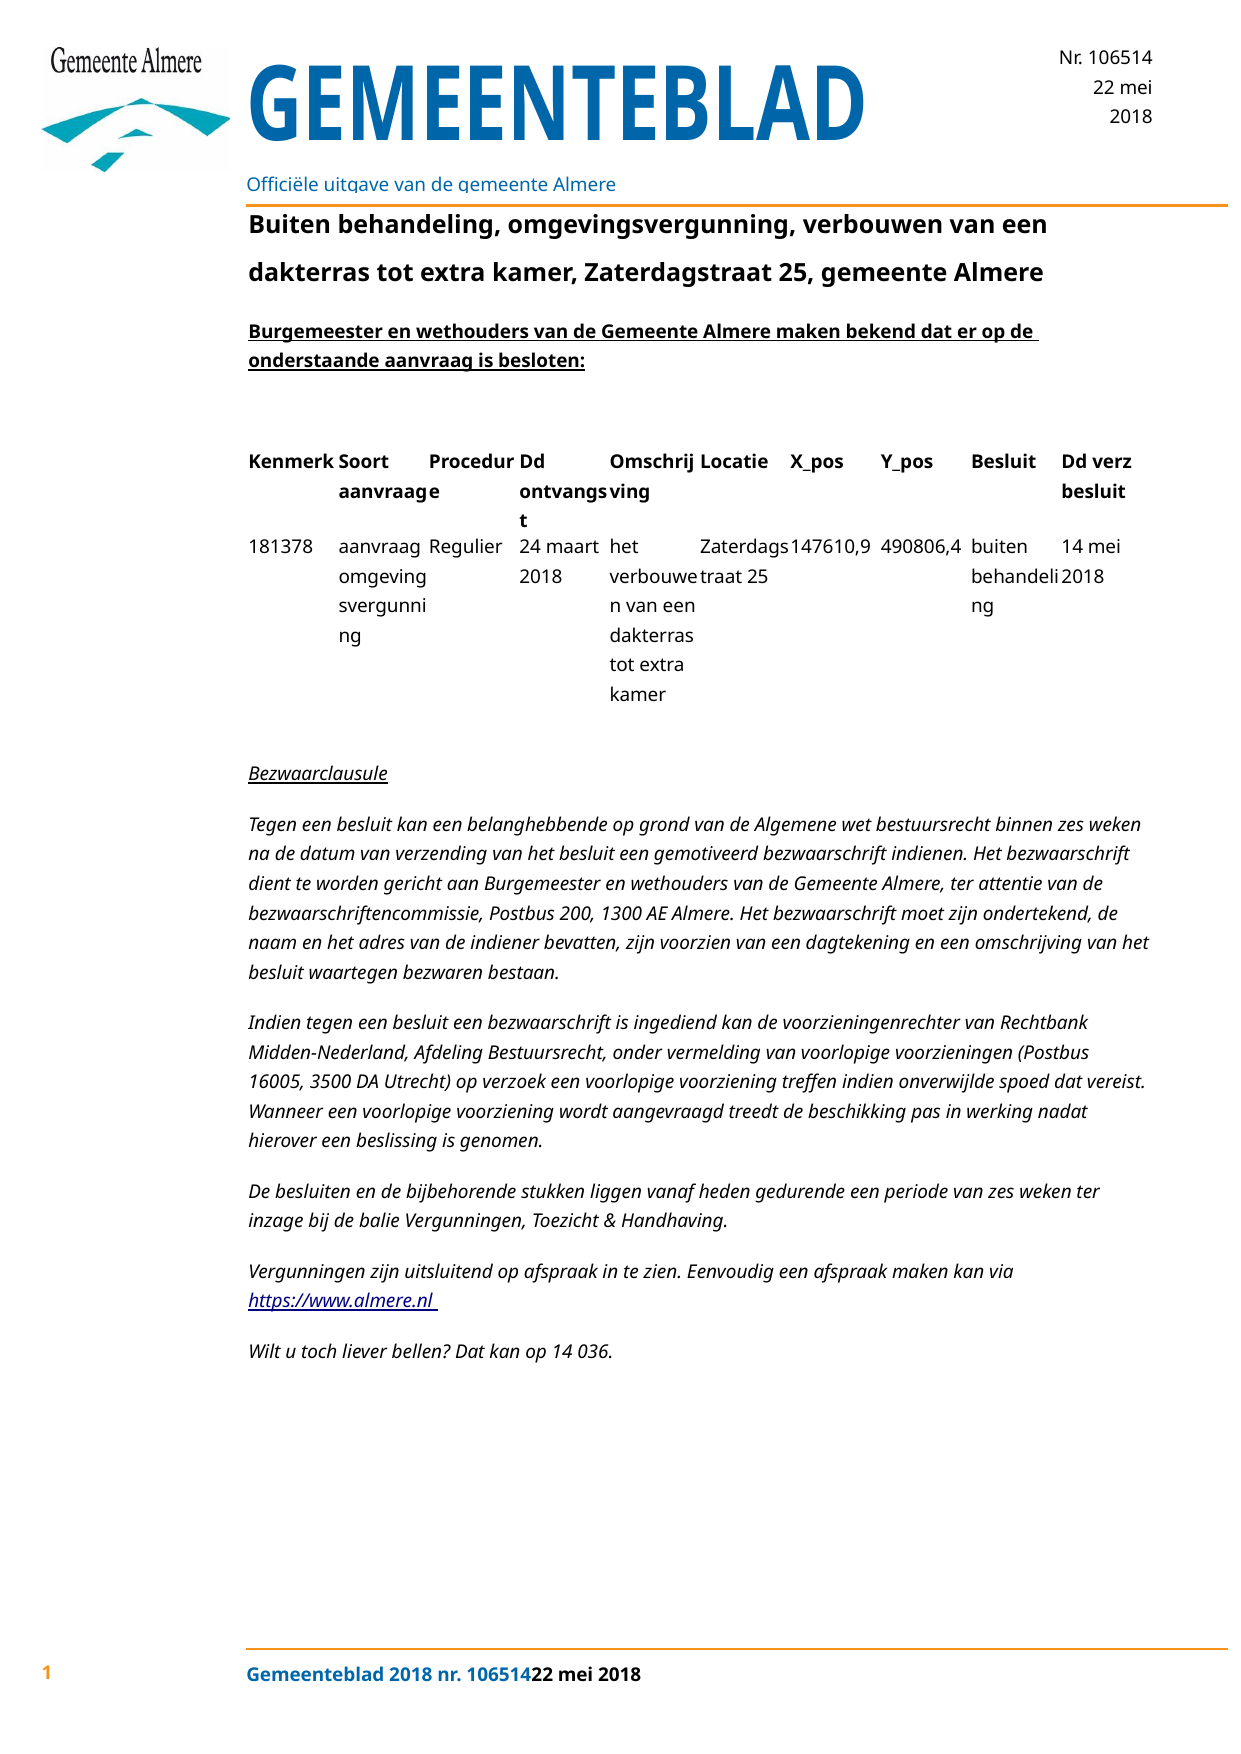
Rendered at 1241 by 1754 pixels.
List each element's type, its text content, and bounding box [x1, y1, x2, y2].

table_cell Regulier [429, 533, 519, 707]
text Tegen een besluit kan een belanghebbende op grond van de Algemene wet bestuursrecht binnen zes weken na de datum van verzending van het besluit een gemotiveerd bezwaarschrift indienen. Het bezwaarschrift dient te worden gericht aan Burgemeester en wethouders van de Gemeente Almere, ter attentie van de bezwaarschriftencommissie, Postbus 200, 1300 AE Almere. Het bezwaarschrift moet zijn ondertekend, de naam en het adres van de indiener bevatten, zijn voorzien van een dagtekening en een omschrijving van het besluit waartegen bezwaren bestaan. [248, 811, 1152, 985]
table_header Soort aanvraag [338, 449, 429, 533]
table_cell 181378 [248, 533, 338, 707]
table_header X_pos [790, 449, 881, 533]
table_cell aanvraag omgevingsvergunning [338, 533, 429, 707]
table_cell het verbouwen van een dakterras tot extra kamer [609, 533, 700, 707]
table_cell buiten behandeling [971, 533, 1061, 707]
text Bezwaarclausule [248, 761, 1152, 786]
text De besluiten en de bijbehorende stukken liggen vanaf heden gedurende een periode van zes weken ter inzage bij de balie Vergunningen, Toezicht & Handhaving. [248, 1178, 1152, 1233]
table_cell 14 mei 2018 [1061, 533, 1152, 707]
table_header Y_pos [881, 449, 971, 533]
table_header Kenmerk [248, 449, 338, 533]
text Buiten behandeling, omgevingsvergunning, verbouwen van een dakterras tot extra kamer, Zaterdagstraat 25, gemeente Almere [248, 207, 1152, 288]
table_header Dd verz besluit [1061, 449, 1152, 533]
table_header Besluit [971, 449, 1061, 533]
text Indien tegen een besluit een bezwaarschrift is ingediend kan de voorzieningenrechter van Rechtbank Midden-Nederland, Afdeling Bestuursrecht, onder vermelding van voorlopige voorzieningen (Postbus 16005, 3500 DA Utrecht) op verzoek een voorlopige voorziening treffen indien onverwijlde spoed dat vereist. Wanneer een voorlopige voorziening wordt aangevraagd treedt de beschikking pas in werking nadat hierover een beslissing is genomen. [248, 1009, 1152, 1153]
text Vergunningen zijn uitsluitend op afspraak in te zien. Eenvoudig een afspraak maken kan via https://www.almere.nl [248, 1258, 1152, 1313]
table_header Omschrijving [609, 449, 700, 533]
text Wilt u toch liever bellen? Dat kan op 14 036. [248, 1338, 1152, 1364]
table_cell Zaterdagstraat 25 [700, 533, 790, 707]
text Burgemeester en wethouders van de Gemeente Almere maken bekend dat er op de onderstaande aanvraag is besloten: [248, 318, 1152, 373]
picture [41, 47, 231, 172]
table_header Procedure [429, 449, 519, 533]
table_header Dd ontvangst [519, 449, 609, 533]
table_cell 24 maart 2018 [519, 533, 609, 707]
table_header Locatie [700, 449, 790, 533]
table_cell 490806,4 [881, 533, 971, 707]
table_cell 147610,9 [790, 533, 881, 707]
